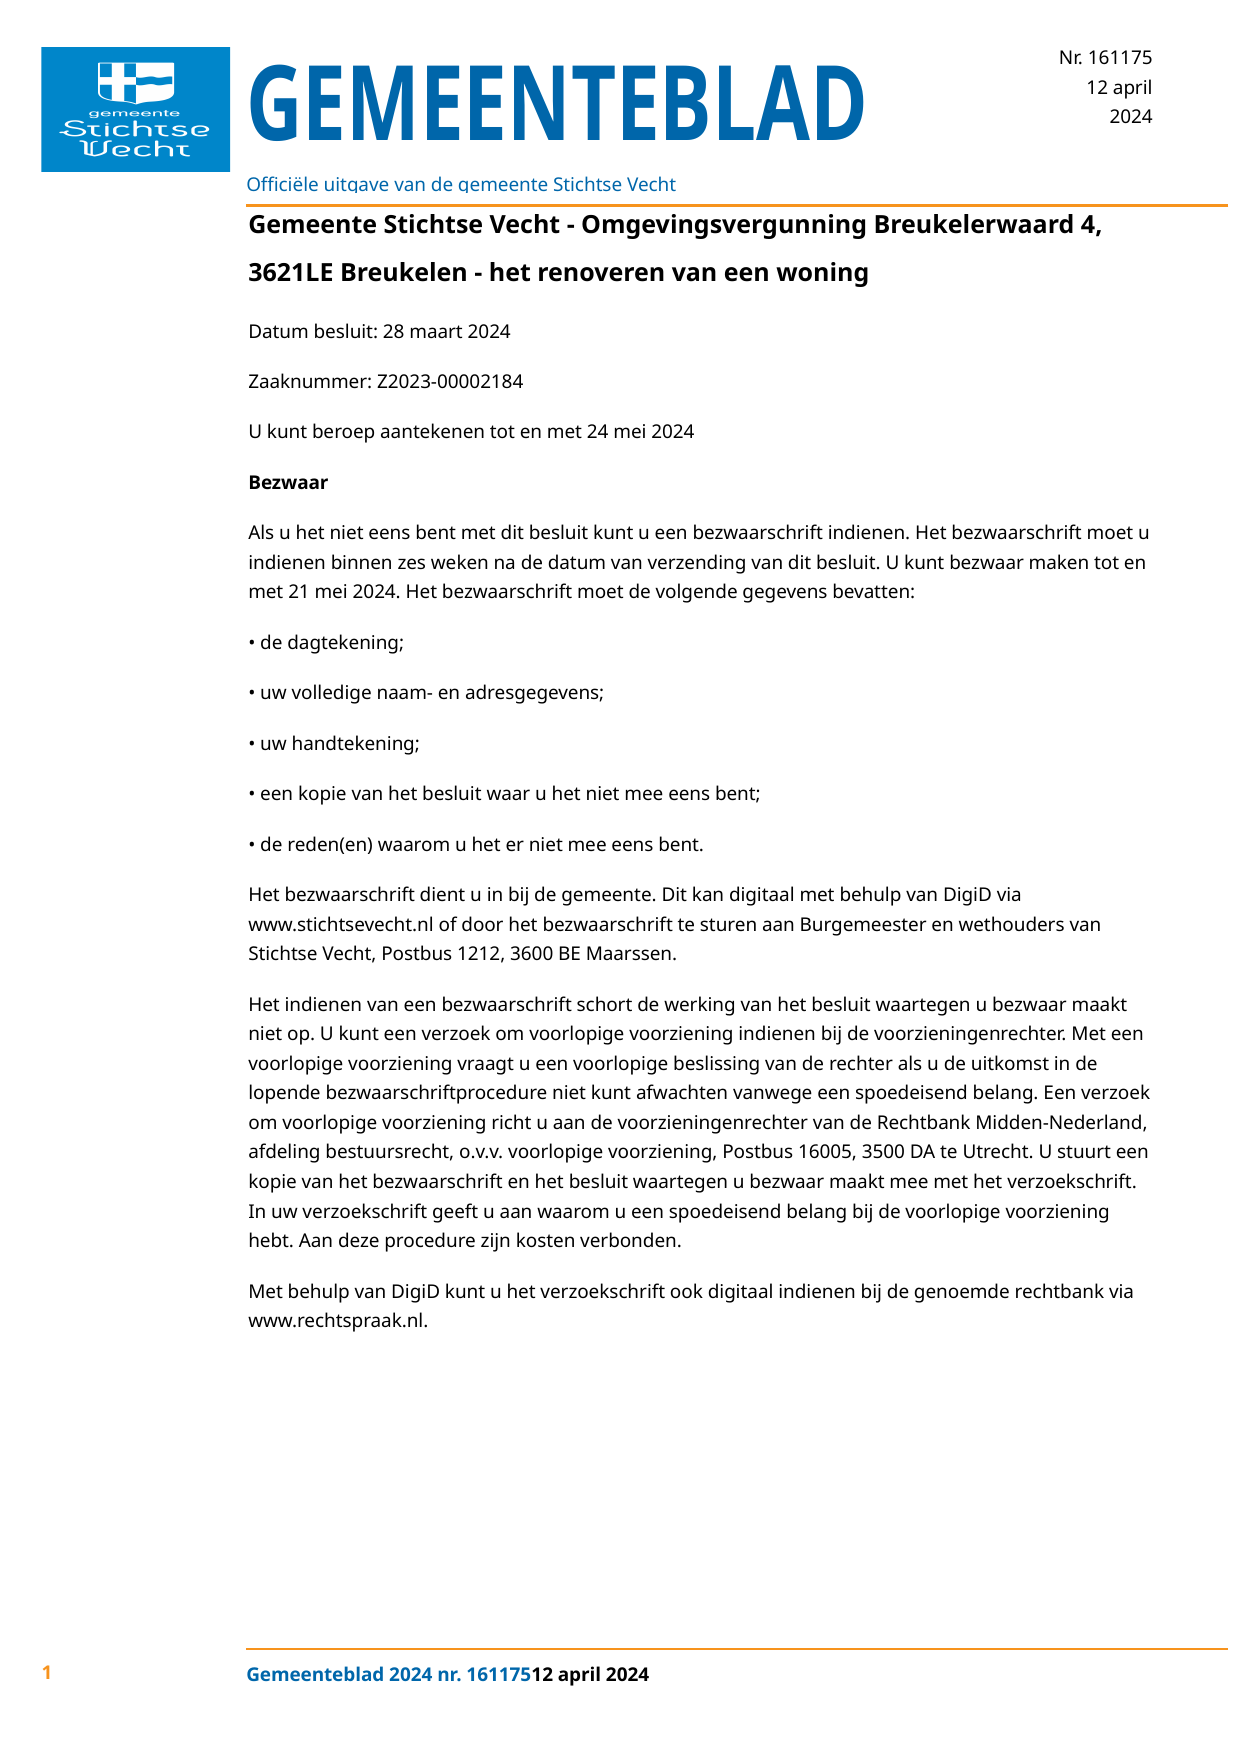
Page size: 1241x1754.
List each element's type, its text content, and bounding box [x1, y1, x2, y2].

text • uw volledige naam- en adresgegevens; [248, 679, 1152, 705]
text • uw handtekening; [248, 730, 1152, 756]
text Het bezwaarschrift dient u in bij de gemeente. Dit kan digitaal met behulp van DigiD via www.stichtsevecht.nl of door het bezwaarschrift te sturen aan Burgemeester en wethouders van Stichtse Vecht, Postbus 1212, 3600 BE Maarssen. [248, 881, 1152, 966]
text • de dagtekening; [248, 629, 1152, 655]
text • de reden(en) waarom u het er niet mee eens bent. [248, 831, 1152, 857]
text Zaaknummer: Z2023-00002184 [248, 368, 1152, 394]
text Met behulp van DigiD kunt u het verzoekschrift ook digitaal indienen bij de genoemde rechtbank via www.rechtspraak.nl. [248, 1278, 1152, 1333]
picture [137, 63, 174, 103]
text U kunt beroep aantekenen tot en met 24 mei 2024 [248, 419, 1152, 444]
text Als u het niet eens bent met dit besluit kunt u een bezwaarschrift indienen. Het bezwaarschrift moet u indienen binnen zes weken na de datum van verzending van dit besluit. U kunt bezwaar maken tot en met 21 mei 2024. Het bezwaarschrift moet de volgende gegevens bevatten: [248, 519, 1152, 604]
picture [99, 63, 135, 101]
text Bezwaar [248, 469, 1152, 495]
text • een kopie van het besluit waar u het niet mee eens bent; [248, 780, 1152, 806]
text Datum besluit: 28 maart 2024 [248, 318, 1152, 344]
text Gemeente Stichtse Vecht - Omgevingsvergunning Breukelerwaard 4, 3621LE Breukelen - het renoveren van een woning [248, 207, 1152, 288]
text Het indienen van een bezwaarschrift schort de werking van het besluit waartegen u bezwaar maakt niet op. U kunt een verzoek om voorlopige voorziening indienen bij de voorzieningenrechter. Met een voorlopige voorziening vraagt u een voorlopige beslissing van de rechter als u de uitkomst in de lopende bezwaarschriftprocedure niet kunt afwachten vanwege een spoedeisend belang. Een verzoek om voorlopige voorziening richt u aan de voorzieningenrechter van de Rechtbank Midden-Nederland, afdeling bestuursrecht, o.v.v. voorlopige voorziening, Postbus 16005, 3500 DA te Utrecht. U stuurt een kopie van het bezwaarschrift en het besluit waartegen u bezwaar maakt mee met het verzoekschrift. In uw verzoekschrift geeft u aan waarom u een spoedeisend belang bij de voorlopige voorziening hebt. Aan deze procedure zijn kosten verbonden. [248, 991, 1152, 1253]
